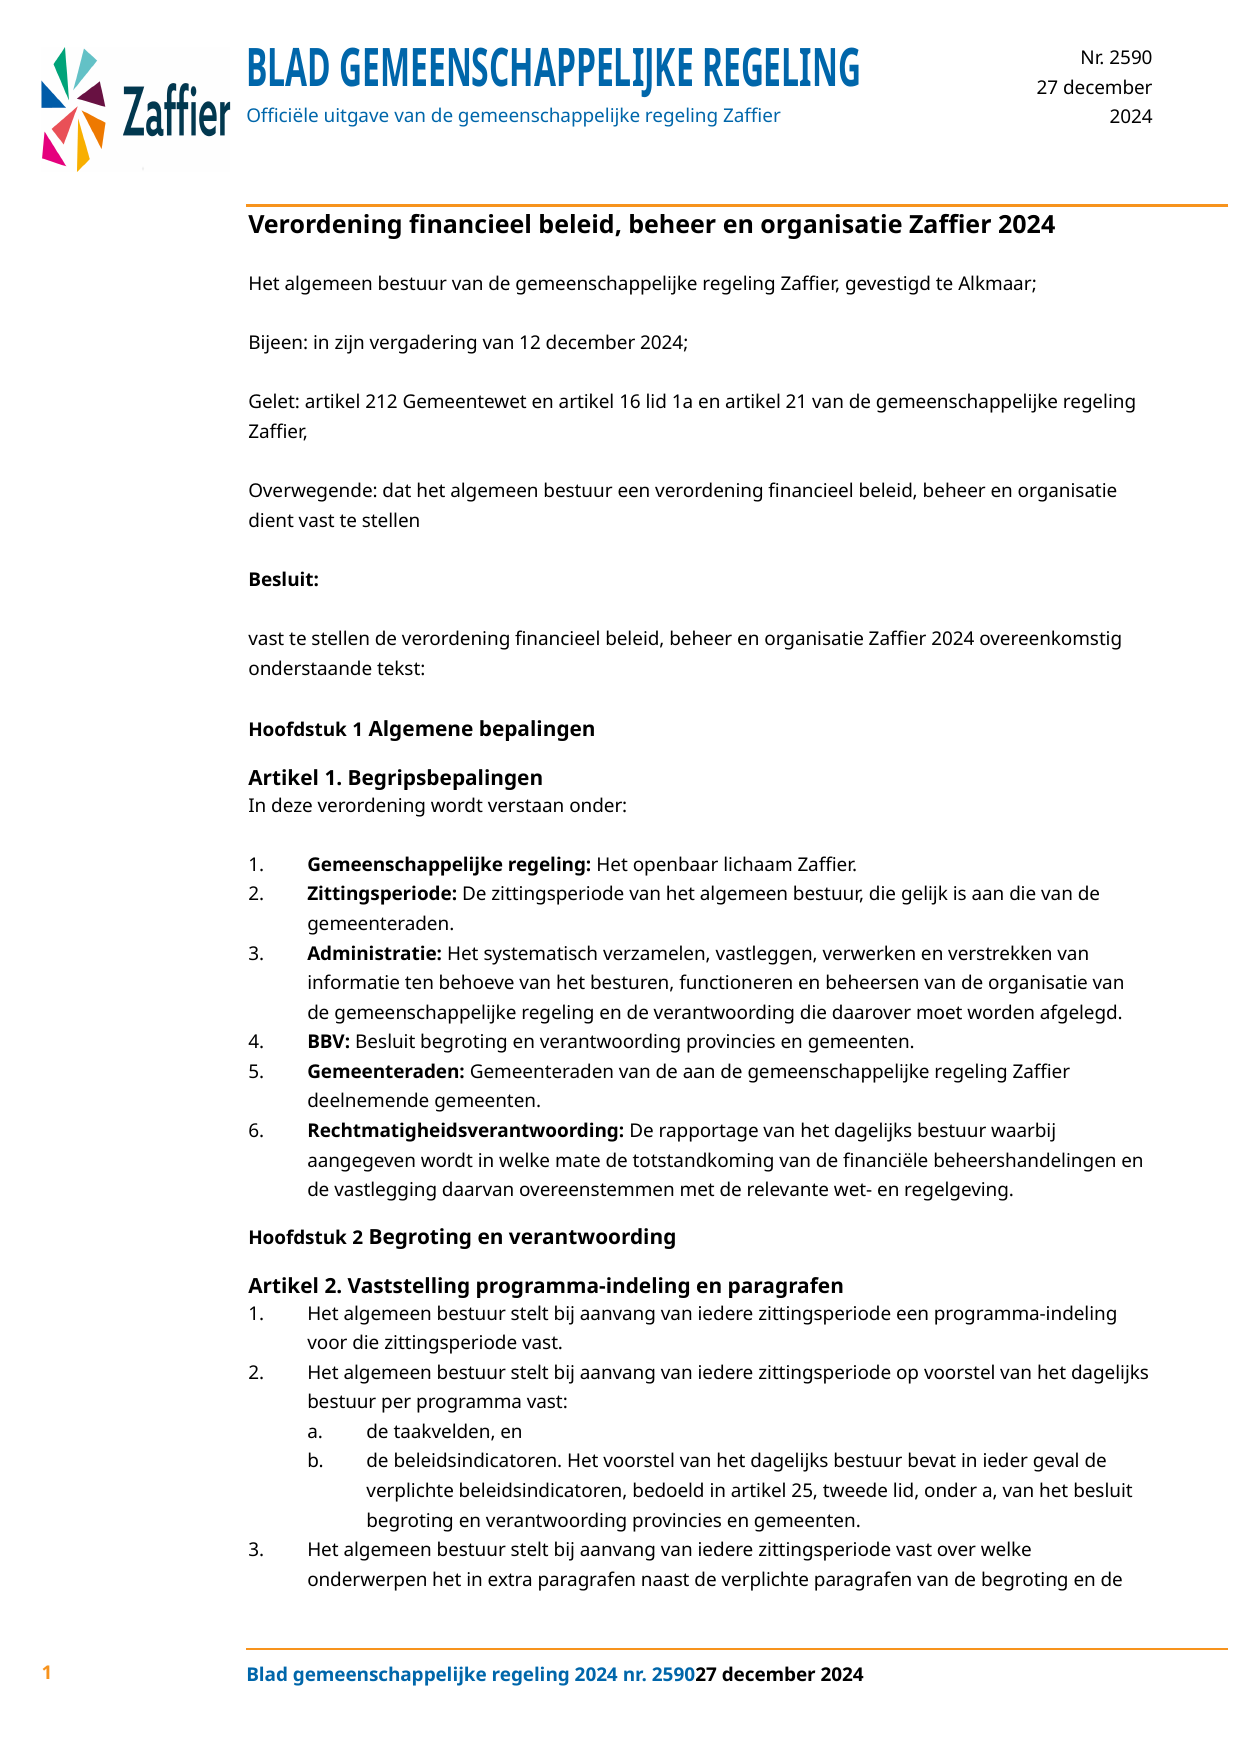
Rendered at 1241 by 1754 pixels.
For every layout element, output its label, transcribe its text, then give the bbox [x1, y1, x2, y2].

list Rechtmatigheidsverantwoording: De rapportage van het dagelijks bestuur waarbij aangegeven wordt in welke mate de totstandkoming van de financiële beheershandelingen en de vastlegging daarvan overeenstemmen met de relevante wet- en regelgeving. [248, 1117, 1152, 1202]
list Zittingsperiode: De zittingsperiode van het algemeen bestuur, die gelijk is aan die van de gemeenteraden. [248, 881, 1152, 936]
text In deze verordening wordt verstaan onder: [248, 792, 1152, 817]
text vast te stellen de verordening financieel beleid, beheer en organisatie Zaffier 2024 overeenkomstig onderstaande tekst: [248, 625, 1152, 681]
list Administratie: Het systematisch verzamelen, vastleggen, verwerken en verstrekken van informatie ten behoeve van het besturen, functioneren en beheersen van de organisatie van de gemeenschappelijke regeling en de verantwoording die daarover moet worden afgelegd. [248, 940, 1152, 1024]
text Besluit: [248, 566, 1152, 592]
list Het algemeen bestuur stelt bij aanvang van iedere zittingsperiode een programma-indeling voor die zittingsperiode vast. [248, 1300, 1152, 1355]
text Bijeen: in zijn vergadering van 12 december 2024; [248, 329, 1152, 355]
text Hoofdstuk 1 Algemene bepalingen [248, 714, 1152, 742]
text Gelet: artikel 212 Gemeentewet en artikel 16 lid 1a en artikel 21 van de gemeenschappelijke regeling Zaffier, [248, 389, 1152, 444]
list Het algemeen bestuur stelt bij aanvang van iedere zittingsperiode vast over welke onderwerpen het in extra paragrafen naast de verplichte paragrafen van de begroting en de [248, 1536, 1152, 1592]
list de beleidsindicatoren. Het voorstel van het dagelijks bestuur bevat in ieder geval de verplichte beleidsindicatoren, bedoeld in artikel 25, tweede lid, onder a, van het besluit begroting en verantwoording provincies en gemeenten. [307, 1448, 1152, 1532]
list Gemeenschappelijke regeling: Het openbaar lichaam Zaffier. [248, 851, 1152, 877]
list BBV: Besluit begroting en verantwoording provincies en gemeenten. [248, 1028, 1152, 1054]
text Artikel 2. Vaststelling programma-indeling en paragrafen [248, 1271, 1152, 1300]
text Verordening financieel beleid, beheer en organisatie Zaffier 2024 [248, 207, 1152, 241]
list Gemeenteraden: Gemeenteraden van de aan de gemeenschappelijke regeling Zaffier deelnemende gemeenten. [248, 1058, 1152, 1113]
text Overwegende: dat het algemeen bestuur een verordening financieel beleid, beheer en organisatie dient vast te stellen [248, 477, 1152, 533]
list de taakvelden, en [307, 1418, 1152, 1444]
picture [41, 47, 231, 172]
text Artikel 1. Begripsbepalingen [248, 763, 1152, 792]
text Het algemeen bestuur van de gemeenschappelijke regeling Zaffier, gevestigd te Alkmaar; [248, 270, 1152, 296]
text Hoofdstuk 2 Begroting en verantwoording [248, 1222, 1152, 1250]
list Het algemeen bestuur stelt bij aanvang van iedere zittingsperiode op voorstel van het dagelijks bestuur per programma vast: [248, 1359, 1152, 1414]
